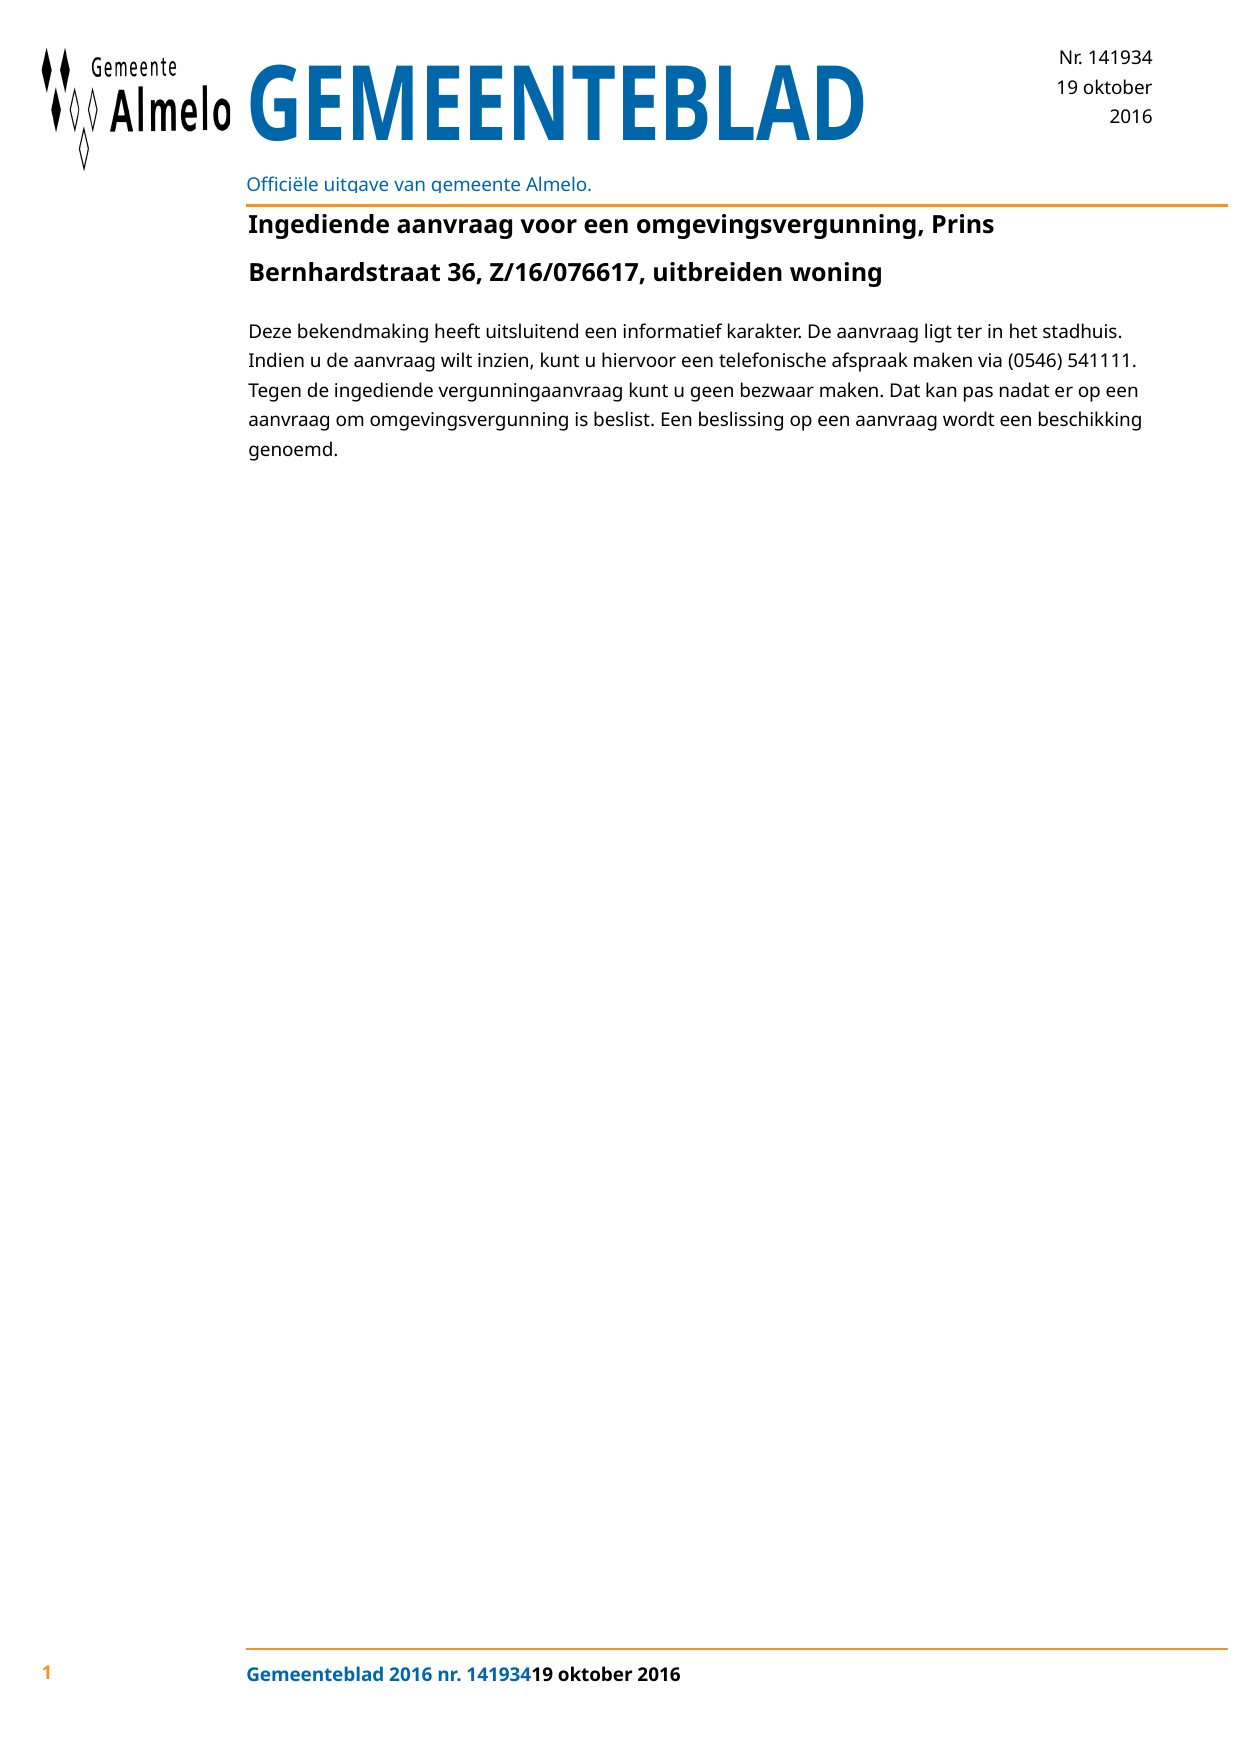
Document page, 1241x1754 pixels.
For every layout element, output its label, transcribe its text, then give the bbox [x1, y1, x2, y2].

picture [41, 47, 231, 172]
text Deze bekendmaking heeft uitsluitend een informatief karakter. De aanvraag ligt ter in het stadhuis. Indien u de aanvraag wilt inzien, kunt u hiervoor een telefonische afspraak maken via (0546) 541111. Tegen de ingediende vergunningaanvraag kunt u geen bezwaar maken. Dat kan pas nadat er op een aanvraag om omgevingsvergunning is beslist. Een beslissing op een aanvraag wordt een beschikking genoemd. [248, 318, 1152, 462]
text Ingediende aanvraag voor een omgevingsvergunning, Prins Bernhardstraat 36, Z/16/076617, uitbreiden woning [248, 207, 1152, 288]
